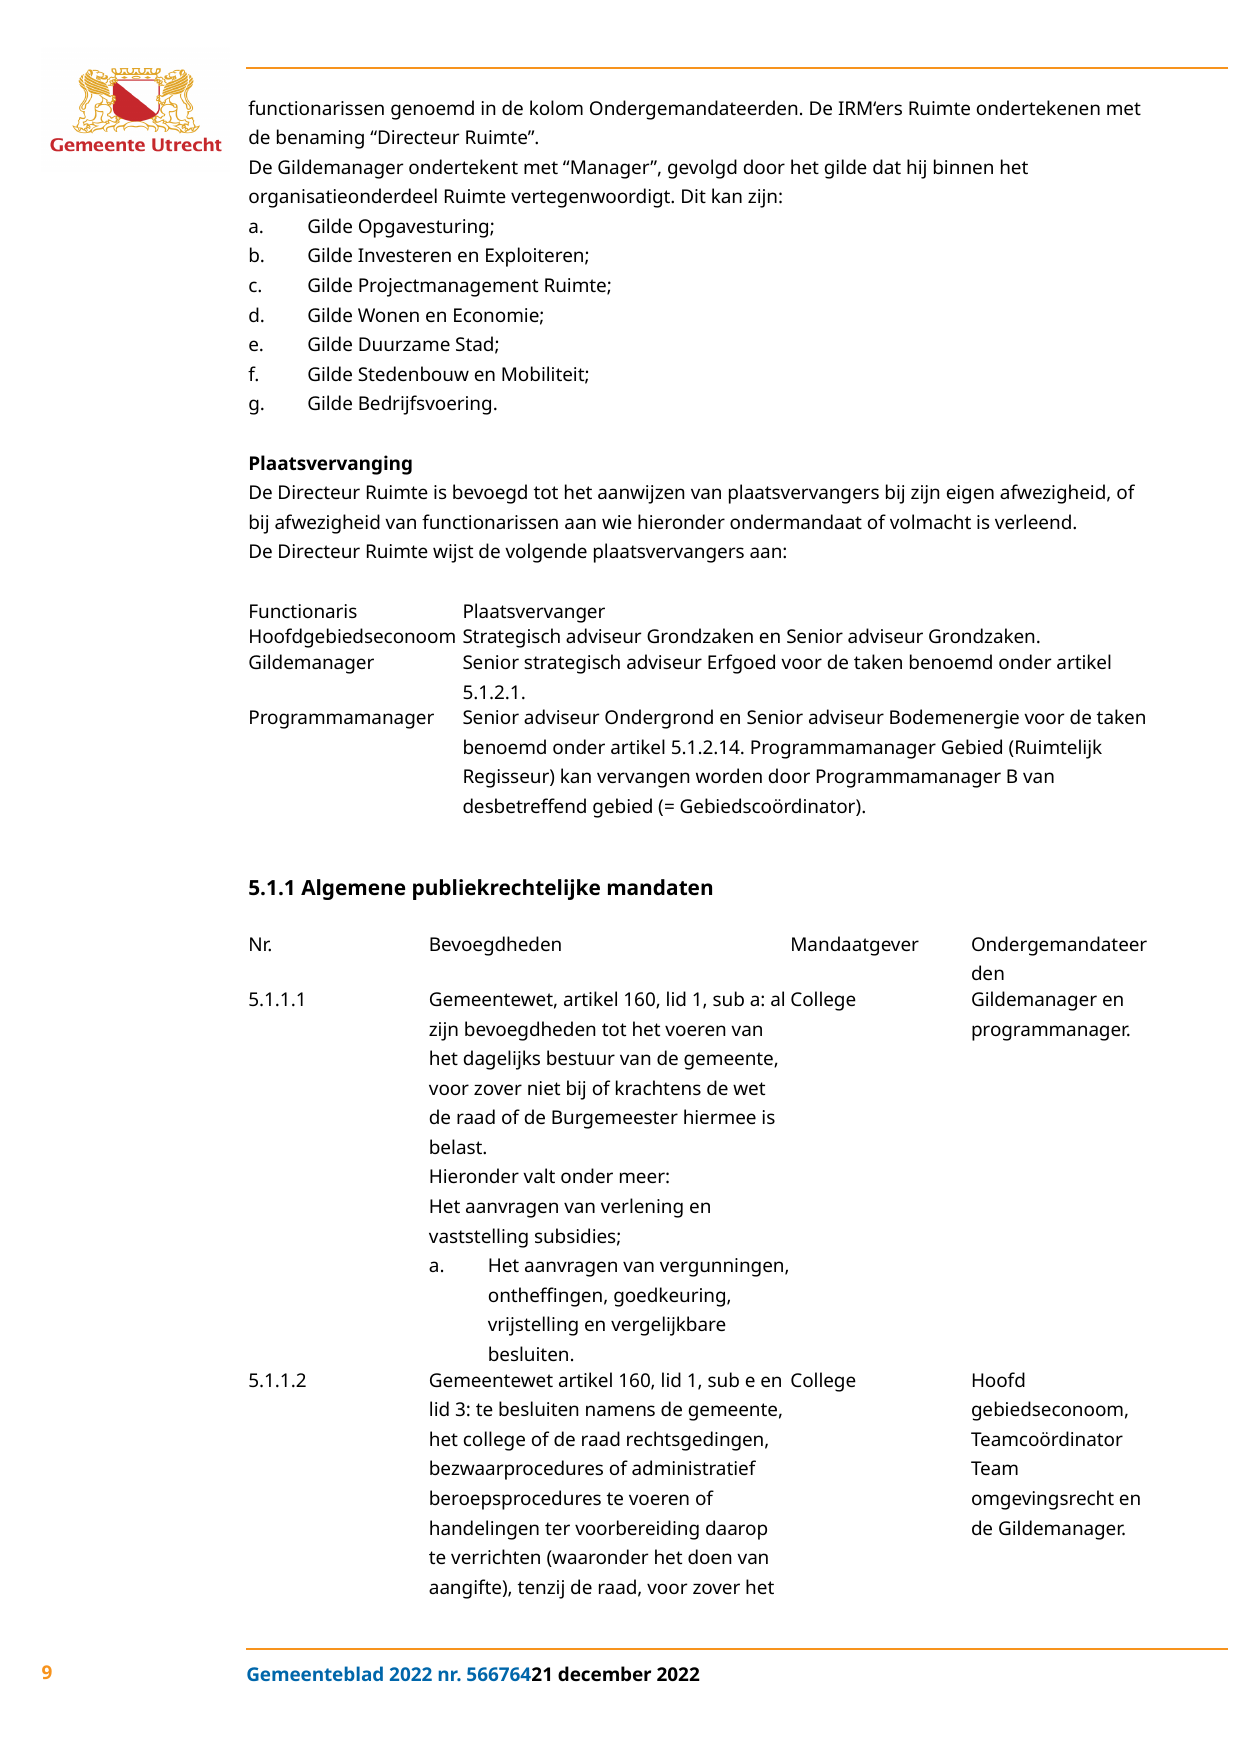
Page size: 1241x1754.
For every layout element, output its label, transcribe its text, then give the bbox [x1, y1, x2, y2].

table_cell Programmamanager [248, 705, 462, 819]
table_header Functionaris [248, 598, 462, 623]
table_header Mandaatgever [790, 931, 971, 986]
table_cell Hoofd gebiedseconoom, Teamcoördinator Team omgevingsrecht en de Gildemanager. [971, 1367, 1152, 1600]
table_header Plaatsvervanger [462, 598, 1152, 623]
table_header Nr. [248, 931, 429, 986]
picture [41, 47, 231, 172]
list Gilde Wonen en Economie; [248, 302, 1152, 328]
text De Directeur Ruimte wijst de volgende plaatsvervangers aan: [248, 538, 1152, 564]
text 5.1.1 Algemene publiekrechtelijke mandaten [248, 873, 1152, 901]
table_header Bevoegdheden [429, 931, 790, 986]
table_cell Senior strategisch adviseur Erfgoed voor de taken benoemd onder artikel 5.1.2.1. [462, 649, 1152, 704]
table_cell 5.1.1.1 [248, 986, 429, 1367]
list Gilde Opgavesturing; [248, 213, 1152, 239]
text De Directeur Ruimte is bevoegd tot het aanwijzen van plaatsvervangers bij zijn eigen afwezigheid, of bij afwezigheid van functionarissen aan wie hieronder ondermandaat of volmacht is verleend. [248, 479, 1152, 535]
table_cell Gemeentewet, artikel 160, lid 1, sub a: al zijn bevoegdheden tot het voeren van het dagelijks bestuur van de gemeente, voor zover niet bij of krachtens de wet de raad of de Burgemeester hiermee is belast. Hieronder valt onder meer: Het aanvragen van verlening en vaststelling subsidies; Het aanvragen van vergunningen, ontheffingen, goedkeuring, vrijstelling en vergelijkbare besluiten. [429, 986, 790, 1367]
text functionarissen genoemd in de kolom Ondergemandateerden. De IRM‘ers Ruimte ondertekenen met de benaming “Directeur Ruimte”. [248, 95, 1152, 150]
table_cell Gildemanager en programmanager. [971, 986, 1152, 1367]
table_header Ondergemandateerden [971, 931, 1152, 986]
table_cell Gildemanager [248, 649, 462, 704]
list Gilde Duurzame Stad; [248, 331, 1152, 357]
text Plaatsvervanging [248, 450, 1152, 476]
text De Gildemanager ondertekent met “Manager”, gevolgd door het gilde dat hij binnen het organisatieonderdeel Ruimte vertegenwoordigt. Dit kan zijn: [248, 154, 1152, 209]
list Gilde Investeren en Exploiteren; [248, 243, 1152, 268]
table_cell Strategisch adviseur Grondzaken en Senior adviseur Grondzaken. [462, 624, 1152, 649]
table_cell College [790, 1367, 971, 1600]
list Gilde Stedenbouw en Mobiliteit; [248, 361, 1152, 387]
table_cell Gemeentewet artikel 160, lid 1, sub e en lid 3: te besluiten namens de gemeente, het college of de raad rechtsgedingen, bezwaarprocedures of administratief beroepsprocedures te voeren of handelingen ter voorbereiding daarop te verrichten (waaronder het doen van aangifte), tenzij de raad, voor zover het [429, 1367, 790, 1600]
table_cell Hoofdgebiedseconoom [248, 624, 462, 649]
table_cell Senior adviseur Ondergrond en Senior adviseur Bodemenergie voor de taken benoemd onder artikel 5.1.2.14. Programmamanager Gebied (Ruimtelijk Regisseur) kan vervangen worden door Programmamanager B van desbetreffend gebied (= Gebiedscoördinator). [462, 705, 1152, 819]
table_cell 5.1.1.2 [248, 1367, 429, 1600]
list Gilde Bedrijfsvoering. [248, 391, 1152, 416]
table_cell College [790, 986, 971, 1367]
list Gilde Projectmanagement Ruimte; [248, 272, 1152, 298]
